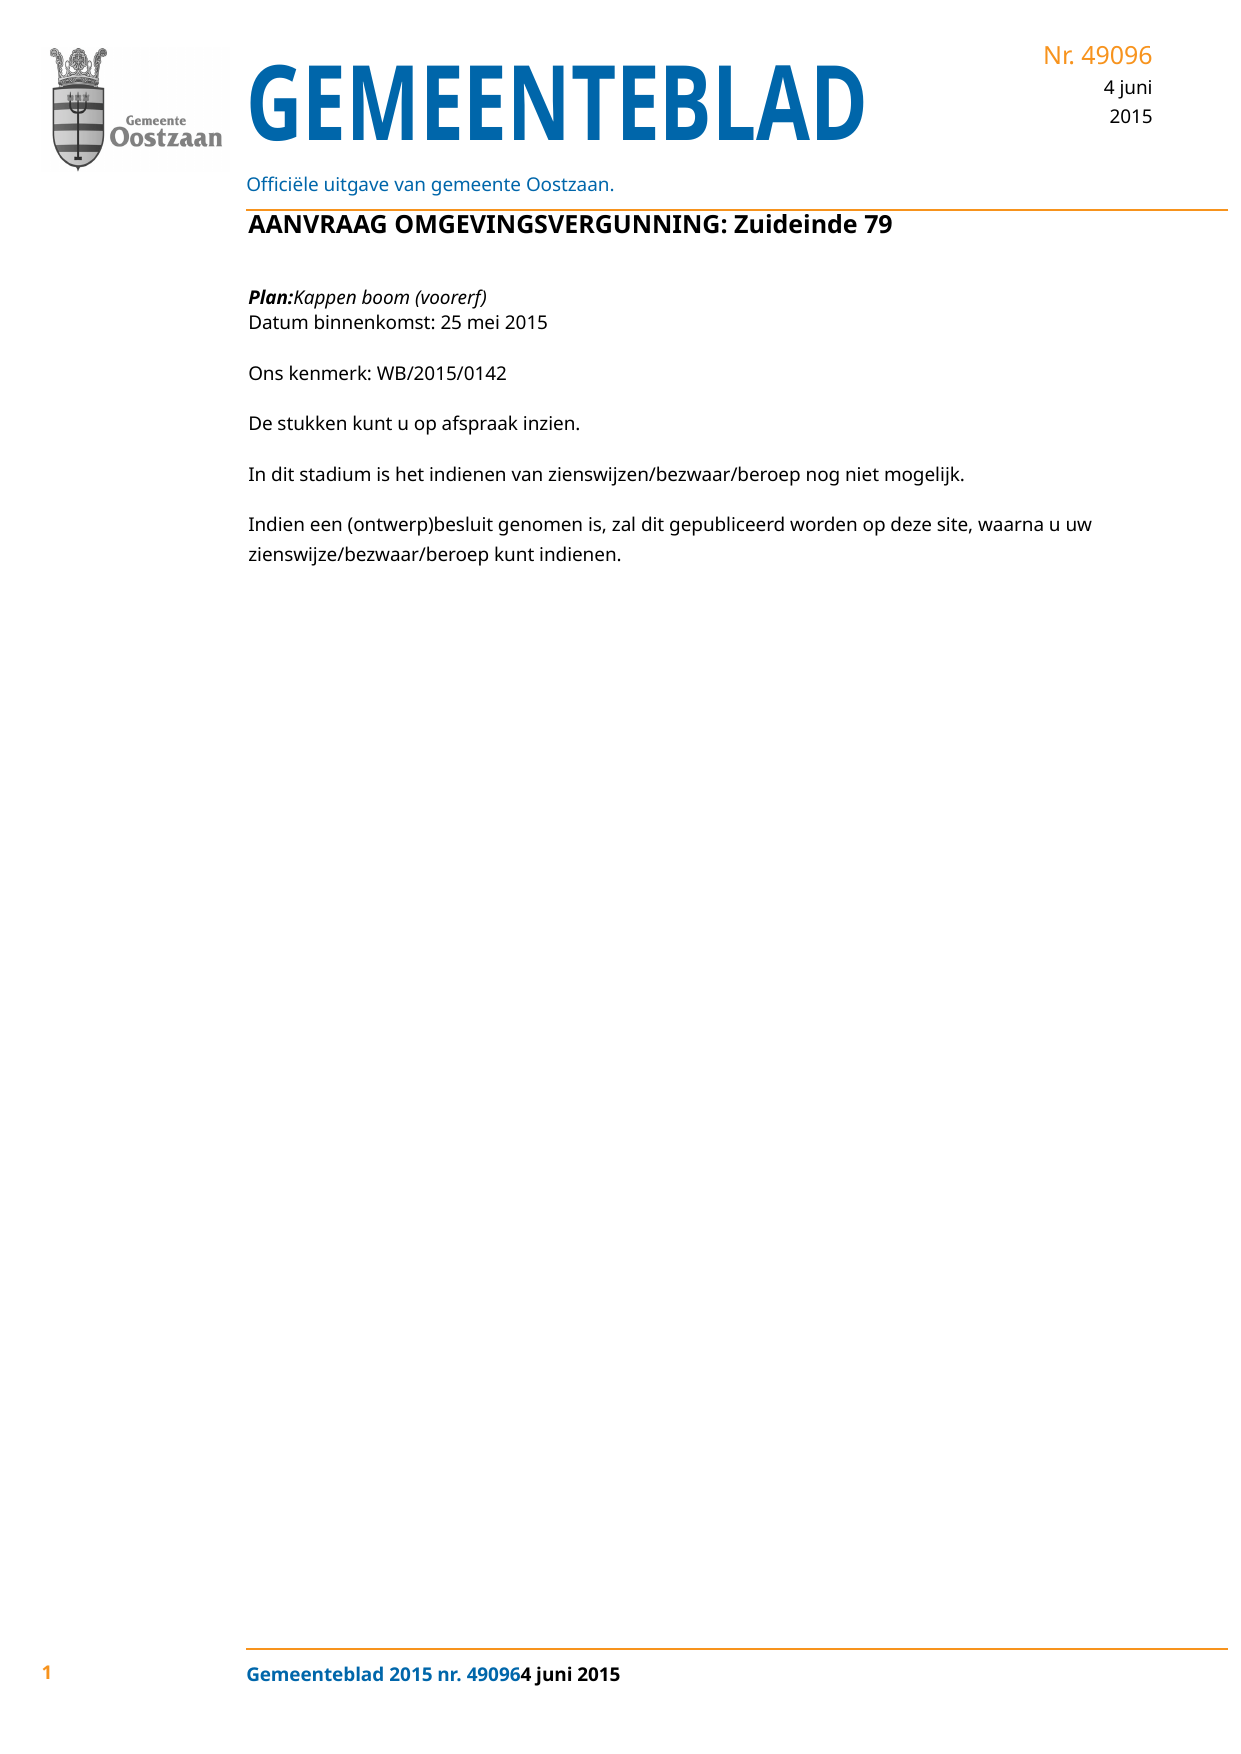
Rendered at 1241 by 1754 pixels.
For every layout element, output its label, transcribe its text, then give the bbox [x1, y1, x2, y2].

text Ons kenmerk: WB/2015/0142 [248, 360, 1152, 386]
text AANVRAAG OMGEVINGSVERGUNNING: Zuideinde 79 [248, 211, 1152, 241]
text Datum binnenkomst: 25 mei 2015 [248, 309, 1152, 335]
text De stukken kunt u op afspraak inzien. [248, 410, 1152, 436]
text In dit stadium is het indienen van zienswijzen/bezwaar/beroep nog niet mogelijk. [248, 461, 1152, 487]
text Indien een (ontwerp)besluit genomen is, zal dit gepubliceerd worden op deze site, waarna u uw zienswijze/bezwaar/beroep kunt indienen. [248, 511, 1152, 567]
picture [41, 47, 231, 172]
text Plan:Kappen boom (voorerf) [248, 284, 1152, 309]
